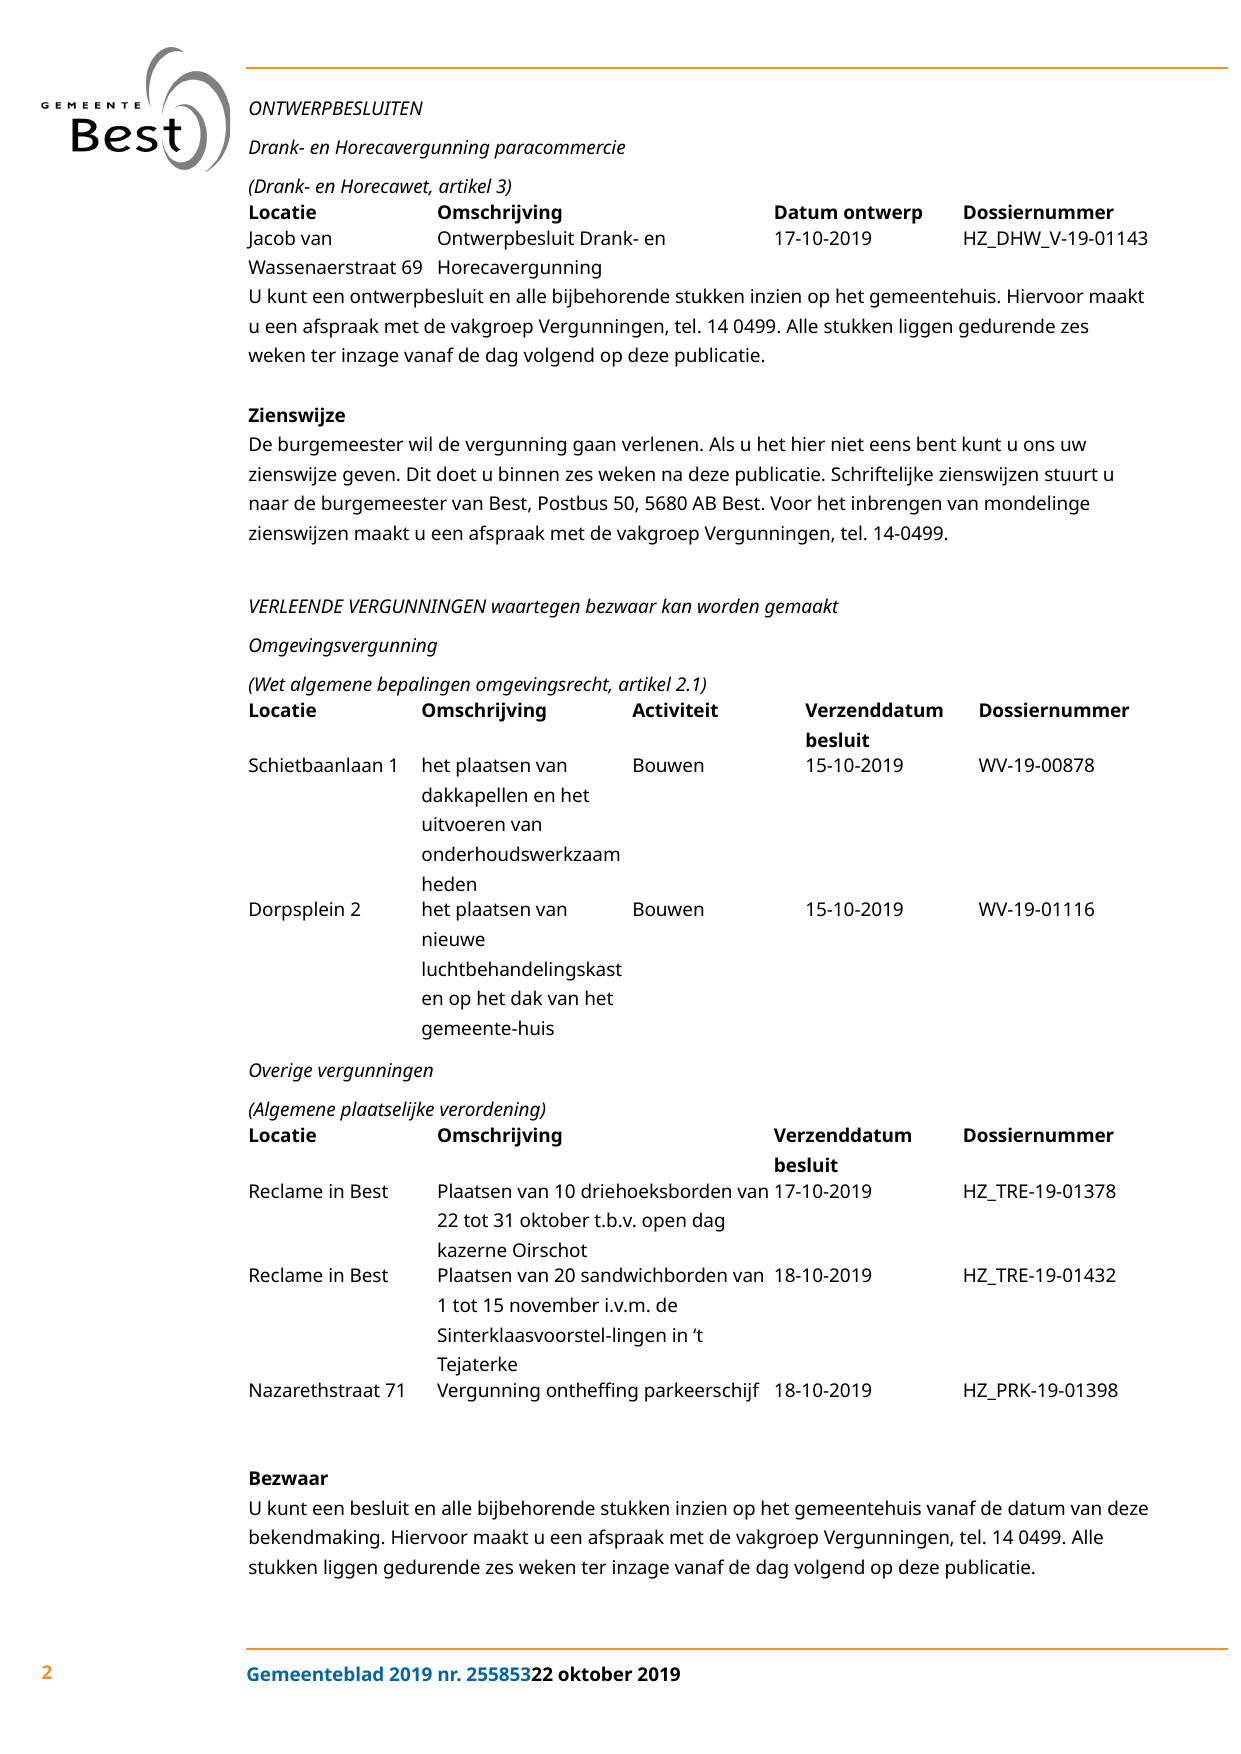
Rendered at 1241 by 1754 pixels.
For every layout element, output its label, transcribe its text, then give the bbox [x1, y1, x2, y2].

text VERLEENDE VERGUNNINGEN waartegen bezwaar kan worden gemaakt [248, 593, 1152, 618]
table_cell WV-19-01116 [978, 897, 1152, 1041]
table_header Omschrijving [437, 199, 774, 225]
text (Wet algemene bepalingen omgevingsrecht, artikel 2.1) [248, 671, 1152, 697]
table_cell Reclame in Best [248, 1263, 437, 1377]
table_header Omschrijving [421, 697, 632, 752]
text Omgevingsvergunning [248, 632, 1152, 658]
text (Algemene plaatselijke verordening) [248, 1097, 1152, 1122]
table_cell Jacob van Wassenaerstraat 69 [248, 225, 437, 280]
table_cell 18-10-2019 [774, 1263, 963, 1377]
table_header Locatie [248, 697, 421, 752]
table_cell Plaatsen van 20 sandwichborden van 1 tot 15 november i.v.m. de Sinterklaasvoorstel-lingen in ‘t Tejaterke [437, 1263, 774, 1377]
table_header Locatie [248, 199, 437, 225]
table_cell HZ_TRE-19-01432 [963, 1263, 1152, 1377]
text Drank- en Horecavergunning paracommercie [248, 134, 1152, 160]
table_header Verzenddatum besluit [805, 697, 978, 752]
table_header Dossiernummer [963, 199, 1152, 225]
table_cell Nazarethstraat 71 [248, 1377, 437, 1403]
table_cell het plaatsen van nieuwe luchtbehandelingskasten op het dak van het gemeente-huis [421, 897, 632, 1041]
picture [41, 47, 231, 172]
table_cell het plaatsen van dakkapellen en het uitvoeren van onderhoudswerkzaamheden [421, 753, 632, 897]
table_cell Schietbaanlaan 1 [248, 753, 421, 897]
table_cell Ontwerpbesluit Drank- en Horecavergunning [437, 225, 774, 280]
table_header Activiteit [632, 697, 805, 752]
text U kunt een ontwerpbesluit en alle bijbehorende stukken inzien op het gemeentehuis. Hiervoor maakt u een afspraak met de vakgroep Vergunningen, tel. 14 0499. Alle stukken liggen gedurende zes weken ter inzage vanaf de dag volgend op deze publicatie. [248, 283, 1152, 368]
text U kunt een besluit en alle bijbehorende stukken inzien op het gemeentehuis vanaf de datum van deze bekendmaking. Hiervoor maakt u een afspraak met de vakgroep Vergunningen, tel. 14 0499. Alle stukken liggen gedurende zes weken ter inzage vanaf de dag volgend op deze publicatie. [248, 1495, 1152, 1580]
table_header Verzenddatum besluit [774, 1123, 963, 1178]
text (Drank- en Horecawet, artikel 3) [248, 173, 1152, 199]
text Overige vergunningen [248, 1057, 1152, 1083]
text ONTWERPBESLUITEN [248, 95, 1152, 121]
text Bezwaar [248, 1465, 1152, 1491]
table_cell HZ_PRK-19-01398 [963, 1377, 1152, 1403]
table_cell Vergunning ontheffing parkeerschijf [437, 1377, 774, 1403]
table_header Dossiernummer [963, 1123, 1152, 1178]
table_header Dossiernummer [978, 697, 1152, 752]
table_cell 15-10-2019 [805, 753, 978, 897]
table_cell Bouwen [632, 753, 805, 897]
table_cell 15-10-2019 [805, 897, 978, 1041]
table_header Locatie [248, 1123, 437, 1178]
table_cell Dorpsplein 2 [248, 897, 421, 1041]
table_cell HZ_DHW_V-19-01143 [963, 225, 1152, 280]
table_cell HZ_TRE-19-01378 [963, 1178, 1152, 1263]
table_cell 18-10-2019 [774, 1377, 963, 1403]
table_cell 17-10-2019 [774, 225, 963, 280]
table_header Omschrijving [437, 1123, 774, 1178]
table_cell Reclame in Best [248, 1178, 437, 1263]
text De burgemeester wil de vergunning gaan verlenen. Als u het hier niet eens bent kunt u ons uw zienswijze geven. Dit doet u binnen zes weken na deze publicatie. Schriftelijke zienswijzen stuurt u naar de burgemeester van Best, Postbus 50, 5680 AB Best. Voor het inbrengen van mondelinge zienswijzen maakt u een afspraak met de vakgroep Vergunningen, tel. 14-0499. [248, 431, 1152, 546]
table_cell Plaatsen van 10 driehoeksborden van 22 tot 31 oktober t.b.v. open dag kazerne Oirschot [437, 1178, 774, 1263]
text Zienswijze [248, 402, 1152, 427]
table_cell 17-10-2019 [774, 1178, 963, 1263]
table_header Datum ontwerp [774, 199, 963, 225]
table_cell WV-19-00878 [978, 753, 1152, 897]
table_cell Bouwen [632, 897, 805, 1041]
